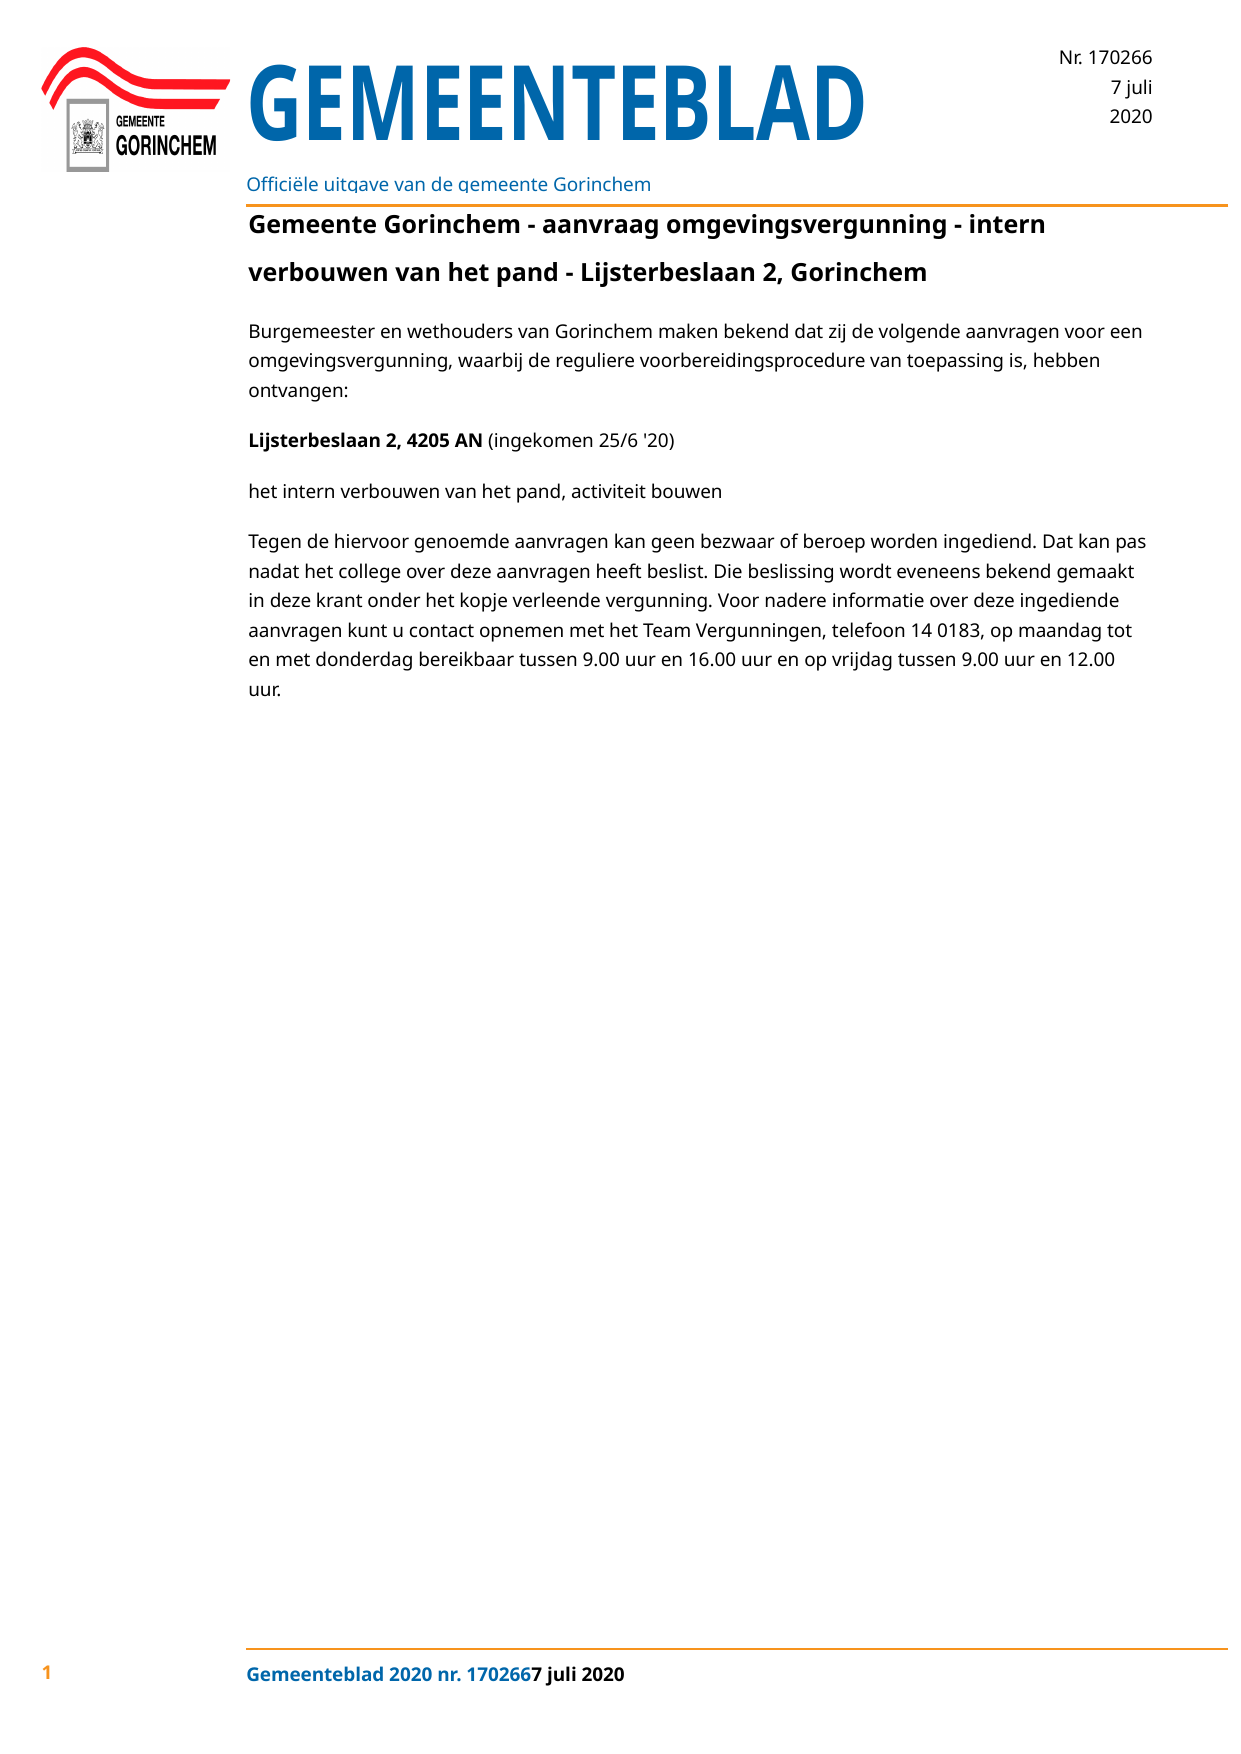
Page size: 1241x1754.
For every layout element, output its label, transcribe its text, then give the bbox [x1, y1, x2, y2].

text Lijsterbeslaan 2, 4205 AN (ingekomen 25/6 '20) [248, 427, 1152, 453]
text Burgemeester en wethouders van Gorinchem maken bekend dat zij de volgende aanvragen voor een omgevingsvergunning, waarbij de reguliere voorbereidingsprocedure van toepassing is, hebben ontvangen: [248, 318, 1152, 403]
text Tegen de hiervoor genoemde aanvragen kan geen bezwaar of beroep worden ingediend. Dat kan pas nadat het college over deze aanvragen heeft beslist. Die beslissing wordt eveneens bekend gemaakt in deze krant onder het kopje verleende vergunning. Voor nadere informatie over deze ingediende aanvragen kunt u contact opnemen met het Team Vergunningen, telefoon 14 0183, op maandag tot en met donderdag bereikbaar tussen 9.00 uur en 16.00 uur en op vrijdag tussen 9.00 uur en 12.00 uur. [248, 528, 1152, 702]
text het intern verbouwen van het pand, activiteit bouwen [248, 478, 1152, 504]
text Gemeente Gorinchem - aanvraag omgevingsvergunning - intern verbouwen van het pand - Lijsterbeslaan 2, Gorinchem [248, 207, 1152, 288]
picture [41, 47, 231, 172]
